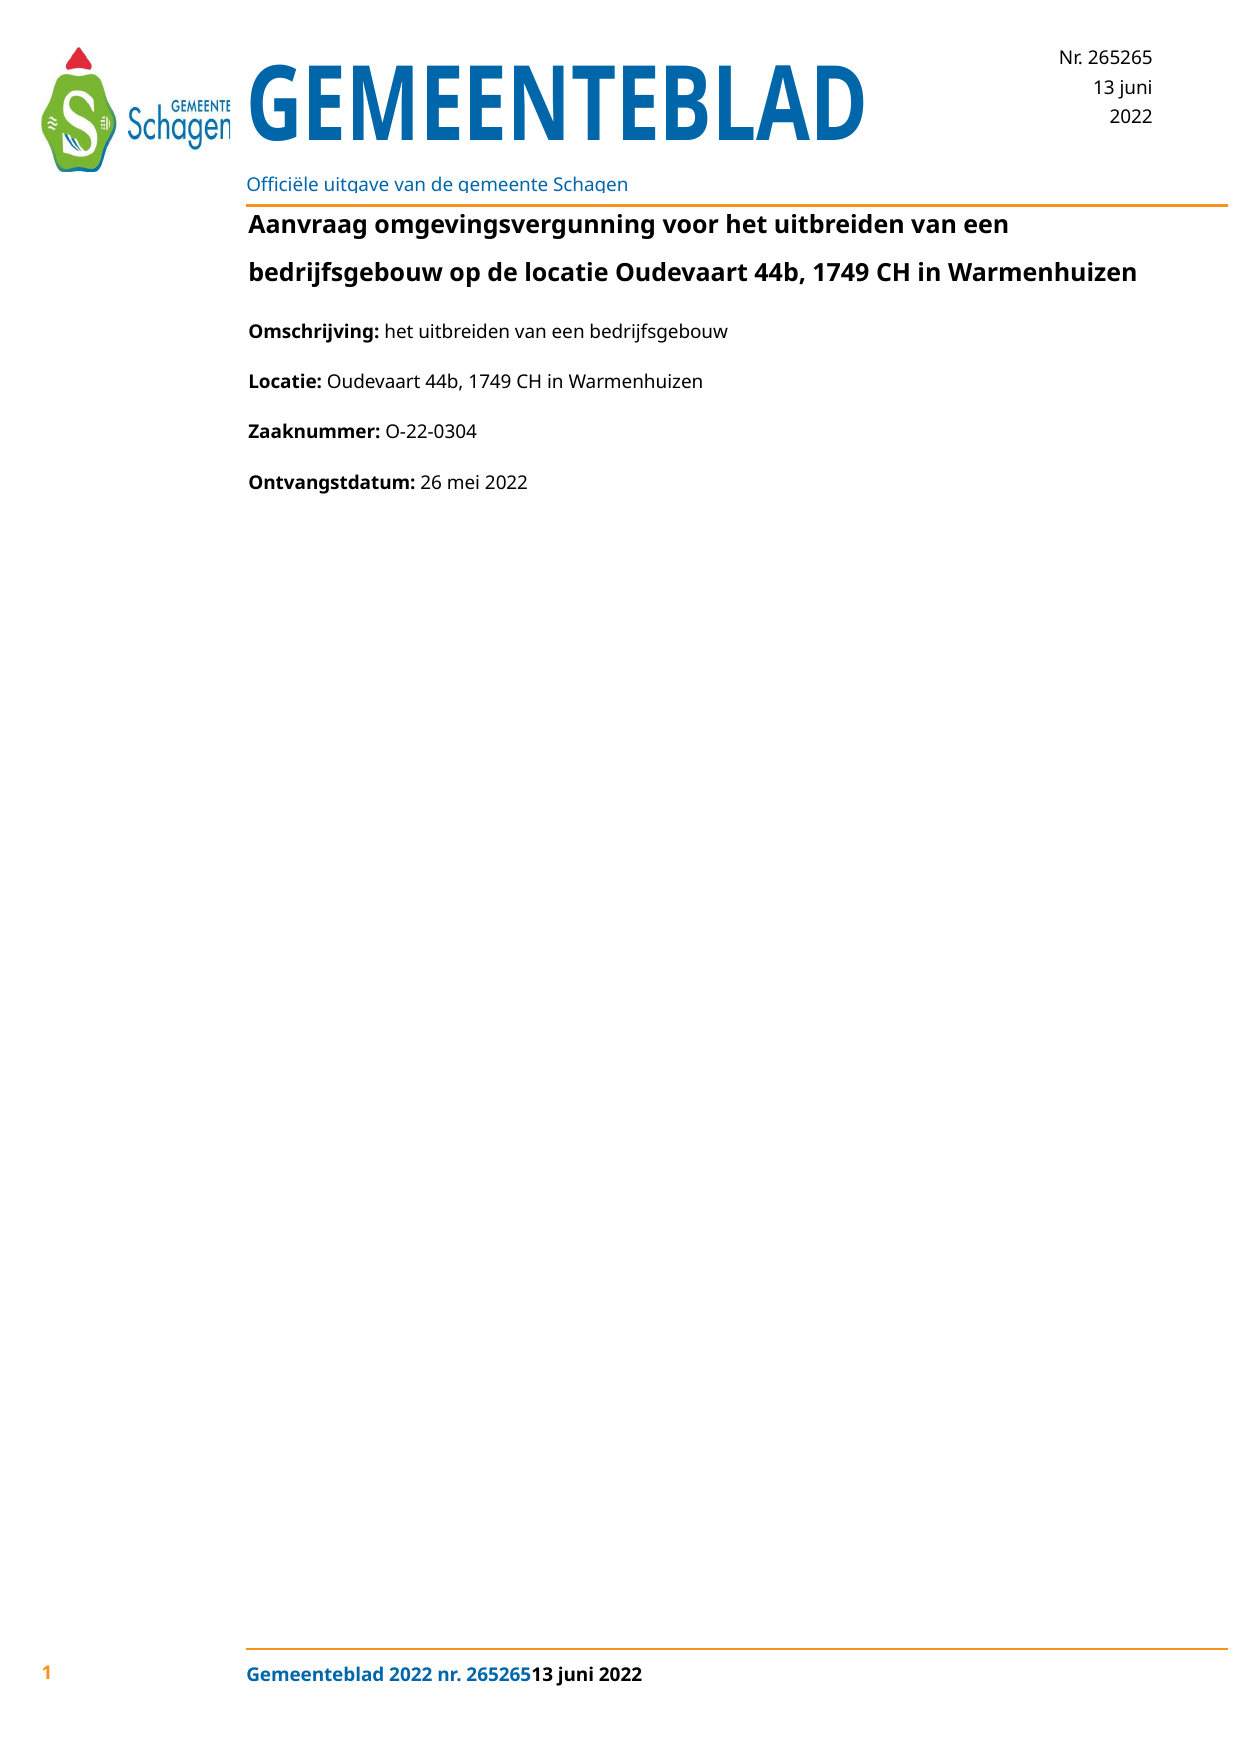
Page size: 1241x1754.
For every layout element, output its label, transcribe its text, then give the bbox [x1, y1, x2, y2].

text Ontvangstdatum: 26 mei 2022 [248, 469, 1152, 495]
picture [41, 47, 231, 172]
text Omschrijving: het uitbreiden van een bedrijfsgebouw [248, 318, 1152, 344]
text Aanvraag omgevingsvergunning voor het uitbreiden van een bedrijfsgebouw op de locatie Oudevaart 44b, 1749 CH in Warmenhuizen [248, 207, 1152, 288]
text Zaaknummer: O-22-0304 [248, 419, 1152, 444]
text Locatie: Oudevaart 44b, 1749 CH in Warmenhuizen [248, 368, 1152, 394]
